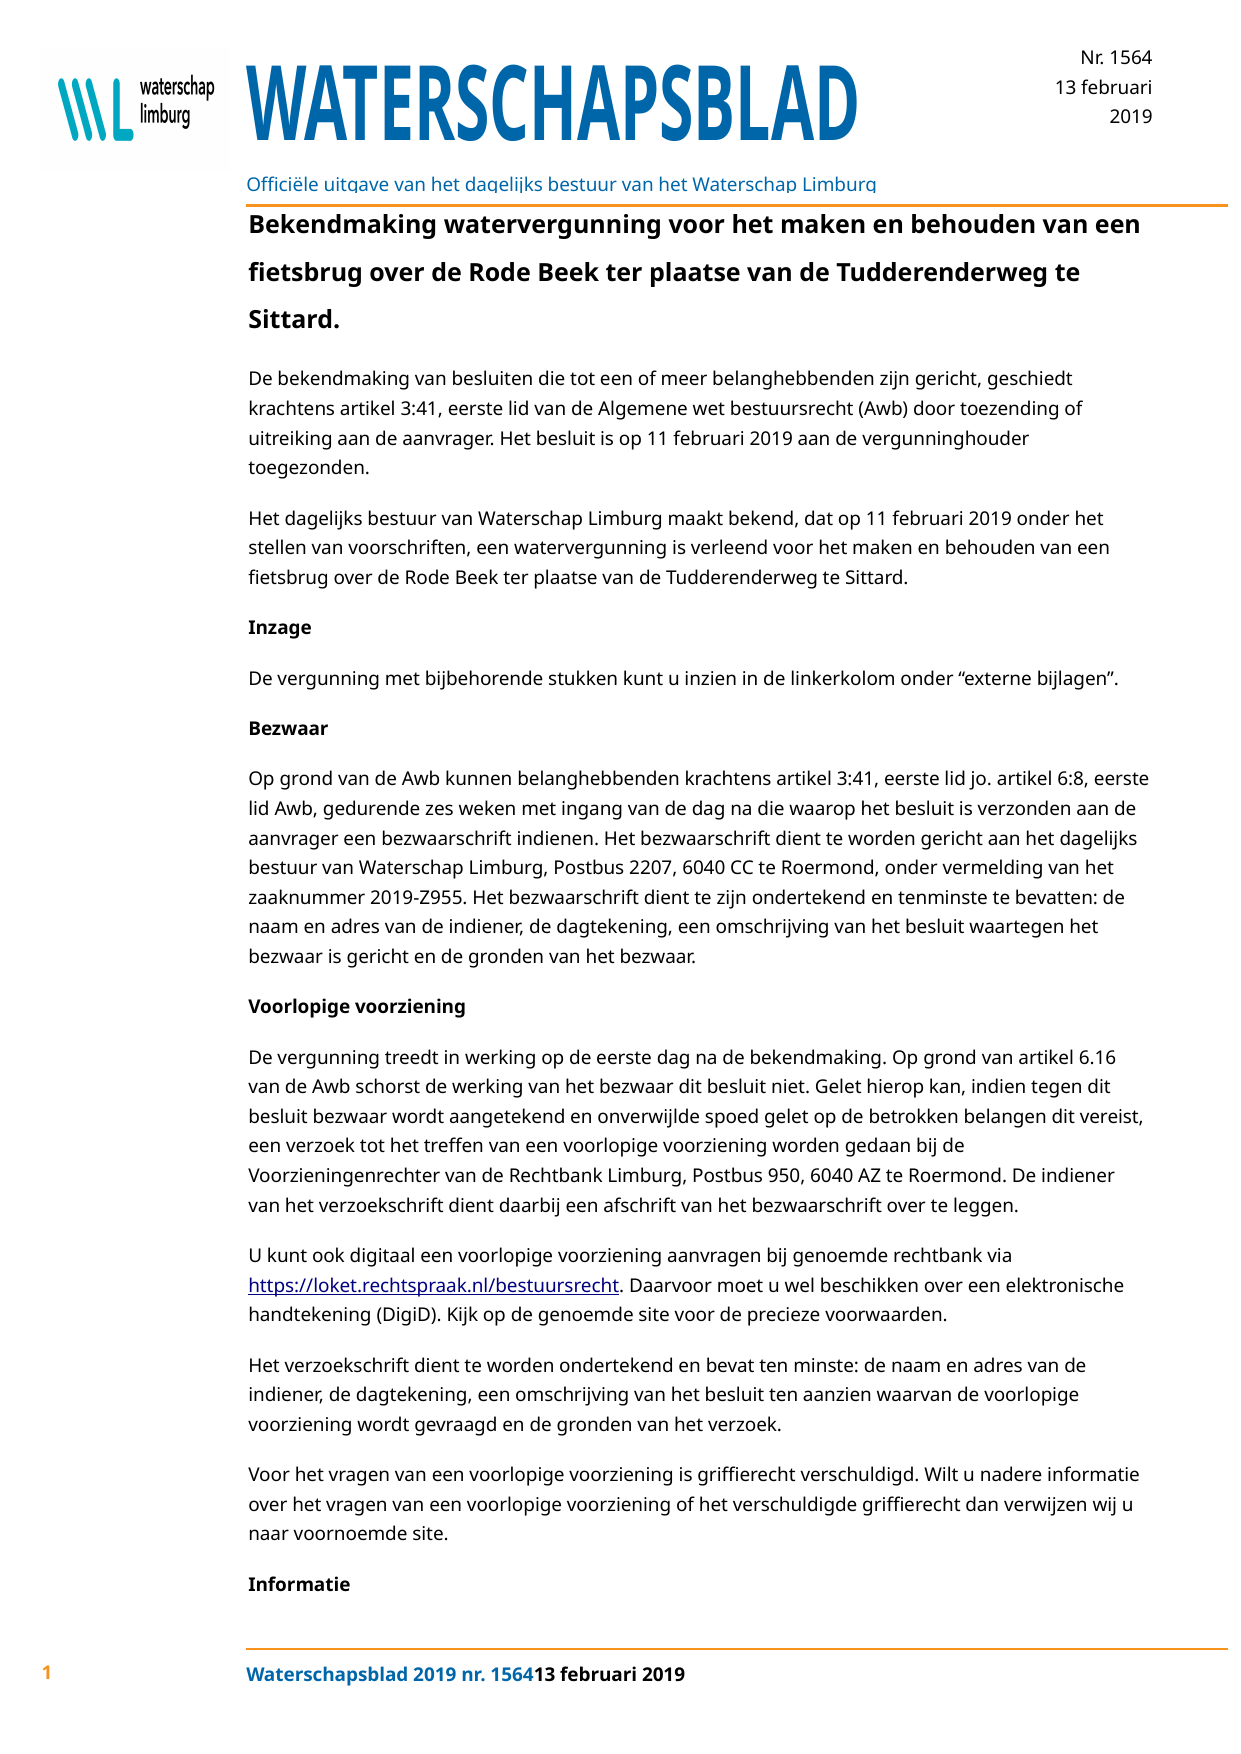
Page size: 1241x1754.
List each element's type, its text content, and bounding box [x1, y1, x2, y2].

text De bekendmaking van besluiten die tot een of meer belanghebbenden zijn gericht, geschiedt krachtens artikel 3:41, eerste lid van de Algemene wet bestuursrecht (Awb) door toezending of uitreiking aan de aanvrager. Het besluit is op 11 februari 2019 aan de vergunninghouder toegezonden. [248, 366, 1152, 480]
text Op grond van de Awb kunnen belanghebbenden krachtens artikel 3:41, eerste lid jo. artikel 6:8, eerste lid Awb, gedurende zes weken met ingang van de dag na die waarop het besluit is verzonden aan de aanvrager een bezwaarschrift indienen. Het bezwaarschrift dient te worden gericht aan het dagelijks bestuur van Waterschap Limburg, Postbus 2207, 6040 CC te Roermond, onder vermelding van het zaaknummer 2019-Z955. Het bezwaarschrift dient te zijn ondertekend en tenminste te bevatten: de naam en adres van de indiener, de dagtekening, een omschrijving van het besluit waartegen het bezwaar is gericht en de gronden van het bezwaar. [248, 766, 1152, 969]
text Inzage [248, 614, 1152, 640]
text U kunt ook digitaal een voorlopige voorziening aanvragen bij genoemde rechtbank via https://loket.rechtspraak.nl/bestuursrecht. Daarvoor moet u wel beschikken over een elektronische handtekening (DigiD). Kijk op de genoemde site voor de precieze voorwaarden. [248, 1242, 1152, 1327]
text Voor het vragen van een voorlopige voorziening is griffierecht verschuldigd. Wilt u nadere informatie over het vragen van een voorlopige voorziening of het verschuldigde griffierecht dan verwijzen wij u naar voornoemde site. [248, 1461, 1152, 1546]
text Bezwaar [248, 715, 1152, 741]
text Voorlopige voorziening [248, 993, 1152, 1019]
text De vergunning met bijbehorende stukken kunt u inzien in de linkerkolom onder “externe bijlagen”. [248, 665, 1152, 690]
text Bekendmaking watervergunning voor het maken en behouden van een fietsbrug over de Rode Beek ter plaatse van de Tudderenderweg te Sittard. [248, 207, 1152, 336]
picture [41, 47, 231, 172]
text Informatie [248, 1571, 1152, 1597]
text Het verzoekschrift dient te worden ondertekend en bevat ten minste: de naam en adres van de indiener, de dagtekening, een omschrijving van het besluit ten aanzien waarvan de voorlopige voorziening wordt gevraagd en de gronden van het verzoek. [248, 1352, 1152, 1437]
text De vergunning treedt in werking op de eerste dag na de bekendmaking. Op grond van artikel 6.16 van de Awb schorst de werking van het bezwaar dit besluit niet. Gelet hierop kan, indien tegen dit besluit bezwaar wordt aangetekend en onverwijlde spoed gelet op de betrokken belangen dit vereist, een verzoek tot het treffen van een voorlopige voorziening worden gedaan bij de Voorzieningenrechter van de Rechtbank Limburg, Postbus 950, 6040 AZ te Roermond. De indiener van het verzoekschrift dient daarbij een afschrift van het bezwaarschrift over te leggen. [248, 1044, 1152, 1217]
text Het dagelijks bestuur van Waterschap Limburg maakt bekend, dat op 11 februari 2019 onder het stellen van voorschriften, een watervergunning is verleend voor het maken en behouden van een fietsbrug over de Rode Beek ter plaatse van de Tudderenderweg te Sittard. [248, 505, 1152, 589]
